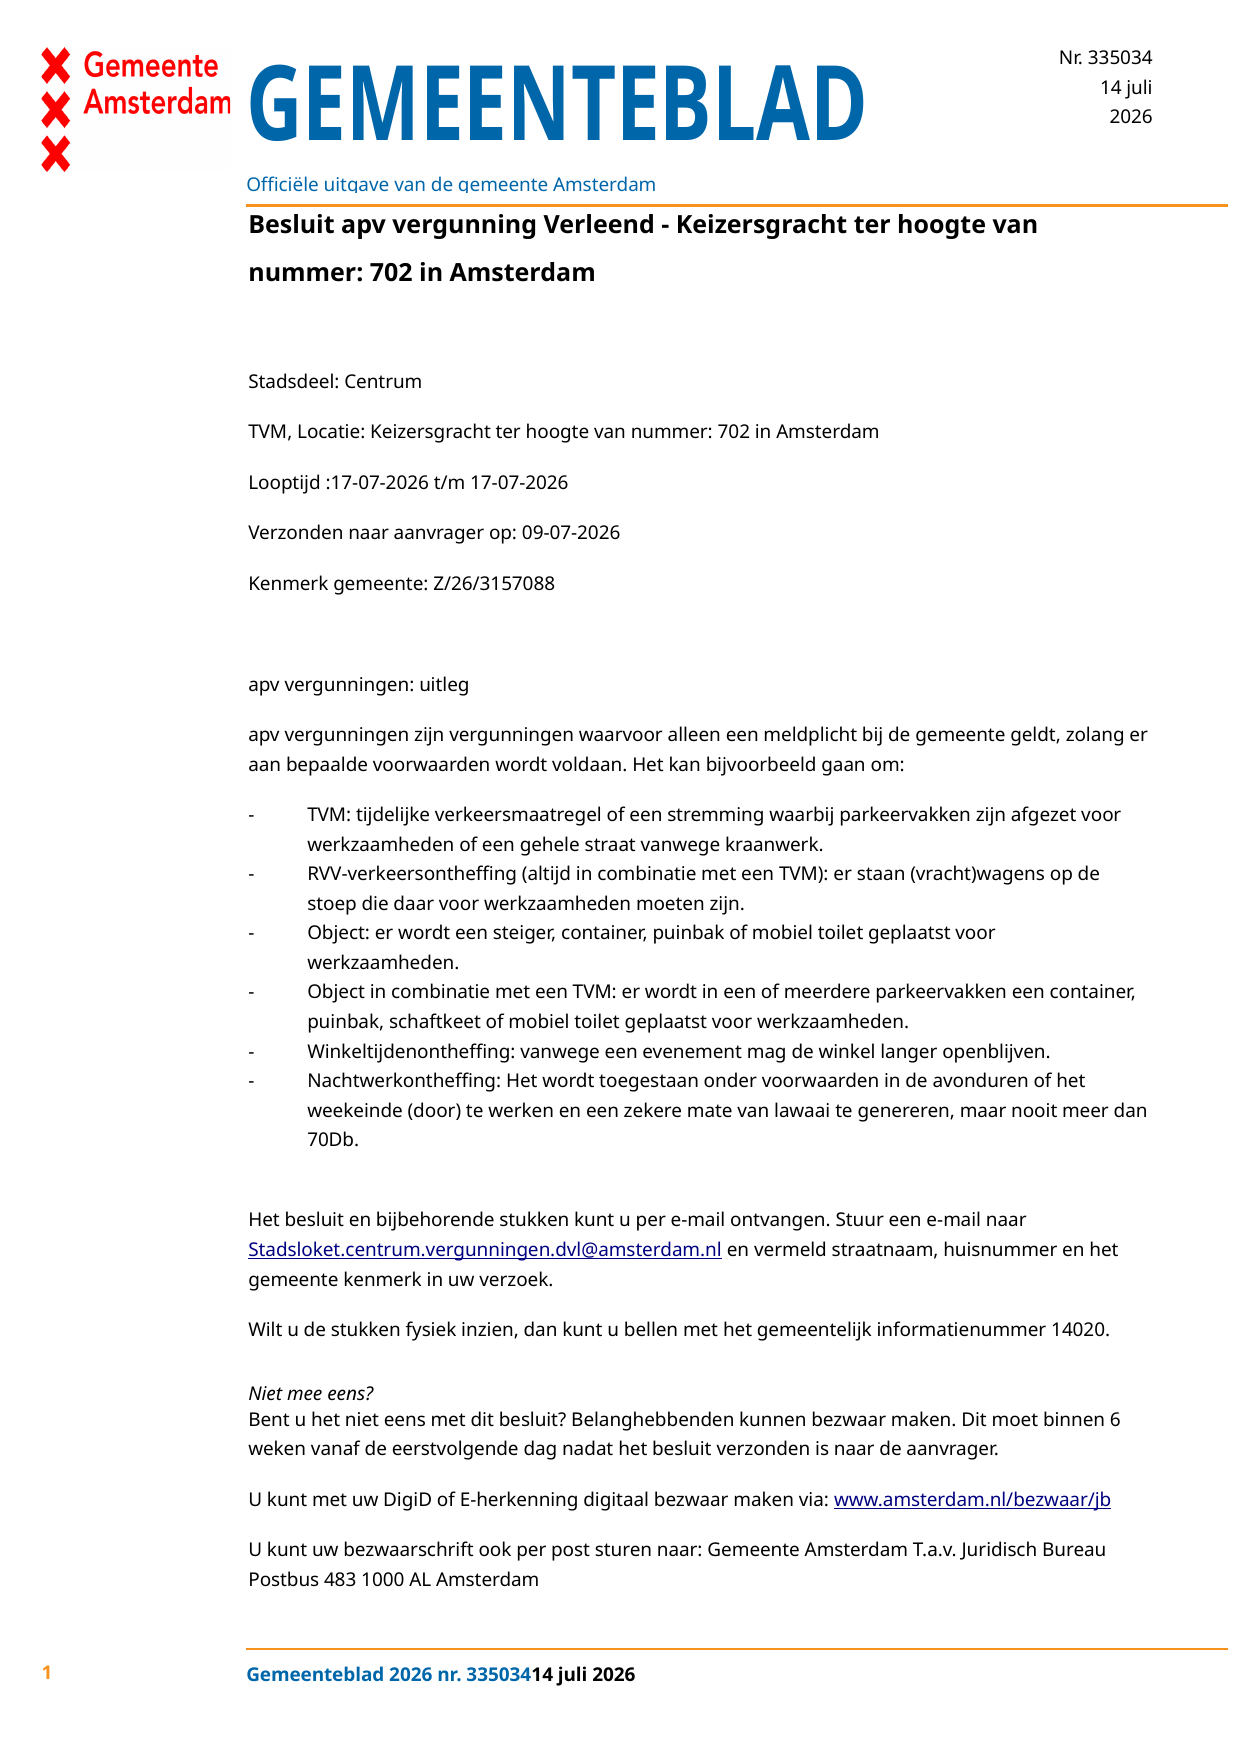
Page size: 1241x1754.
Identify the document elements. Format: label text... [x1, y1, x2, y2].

list TVM: tijdelijke verkeersmaatregel of een stremming waarbij parkeervakken zijn afgezet voor werkzaamheden of een gehele straat vanwege kraanwerk. [248, 801, 1152, 857]
text apv vergunningen zijn vergunningen waarvoor alleen een meldplicht bij de gemeente geldt, zolang er aan bepaalde voorwaarden wordt voldaan. Het kan bijvoorbeeld gaan om: [248, 721, 1152, 777]
list Object in combinatie met een TVM: er wordt in een of meerdere parkeervakken een container, puinbak, schaftkeet of mobiel toilet geplaatst voor werkzaamheden. [248, 979, 1152, 1034]
text U kunt uw bezwaarschrift ook per post sturen naar: Gemeente Amsterdam T.a.v. Juridisch Bureau Postbus 483 1000 AL Amsterdam [248, 1536, 1152, 1592]
picture [41, 47, 231, 172]
list Nachtwerkontheffing: Het wordt toegestaan onder voorwaarden in de avonduren of het weekeinde (door) te werken en een zekere mate van lawaai te genereren, maar nooit meer dan 70Db. [248, 1067, 1152, 1152]
list Winkeltijdenontheffing: vanwege een evenement mag de winkel langer openblijven. [248, 1038, 1152, 1064]
text Stadsdeel: Centrum [248, 368, 1152, 394]
text apv vergunningen: uitleg [248, 671, 1152, 697]
text Kenmerk gemeente: Z/26/3157088 [248, 570, 1152, 596]
list RVV-verkeersontheffing (altijd in combinatie met een TVM): er staan (vracht)wagens op de stoep die daar voor werkzaamheden moeten zijn. [248, 860, 1152, 916]
text TVM, Locatie: Keizersgracht ter hoogte van nummer: 702 in Amsterdam [248, 419, 1152, 444]
text Wilt u de stukken fysiek inzien, dan kunt u bellen met het gemeentelijk informatienummer 14020. [248, 1316, 1152, 1342]
text Niet mee eens? [248, 1380, 1152, 1406]
text Het besluit en bijbehorende stukken kunt u per e-mail ontvangen. Stuur een e-mail naar Stadsloket.centrum.vergunningen.dvl@amsterdam.nl en vermeld straatnaam, huisnummer en het gemeente kenmerk in uw verzoek. [248, 1207, 1152, 1292]
text Besluit apv vergunning Verleend - Keizersgracht ter hoogte van nummer: 702 in Amsterdam [248, 207, 1152, 288]
list Object: er wordt een steiger, container, puinbak of mobiel toilet geplaatst voor werkzaamheden. [248, 919, 1152, 975]
text Looptijd :17-07-2026 t/m 17-07-2026 [248, 469, 1152, 495]
text Bent u het niet eens met dit besluit? Belanghebbenden kunnen bezwaar maken. Dit moet binnen 6 weken vanaf de eerstvolgende dag nadat het besluit verzonden is naar de aanvrager. [248, 1406, 1152, 1461]
text U kunt met uw DigiD of E-herkenning digitaal bezwaar maken via: www.amsterdam.nl/bezwaar/jb [248, 1486, 1152, 1512]
text Verzonden naar aanvrager op: 09-07-2026 [248, 519, 1152, 545]
